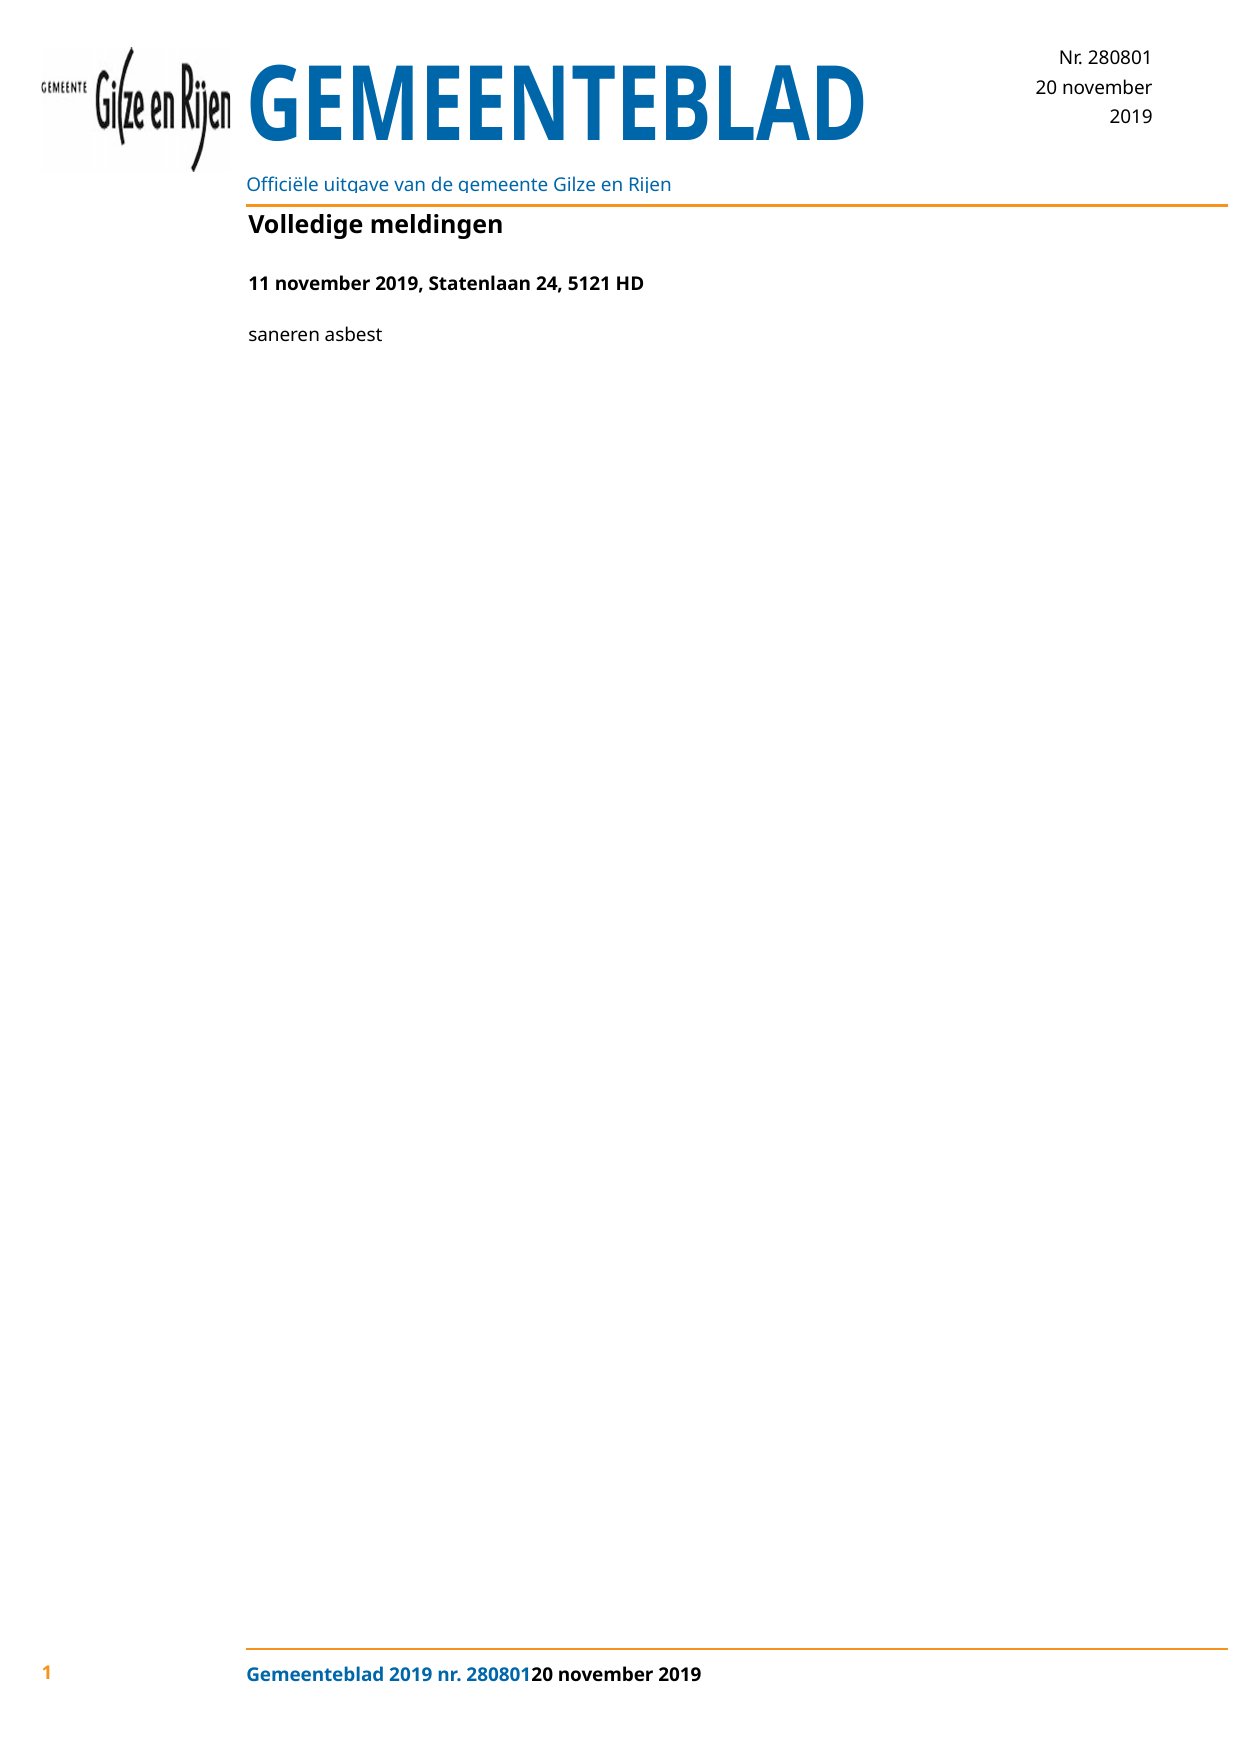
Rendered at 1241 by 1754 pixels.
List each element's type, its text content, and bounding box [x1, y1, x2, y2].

text 11 november 2019, Statenlaan 24, 5121 HD [248, 270, 1152, 296]
picture [41, 47, 231, 172]
text Volledige meldingen [248, 207, 1152, 241]
text saneren asbest [248, 321, 1152, 346]
